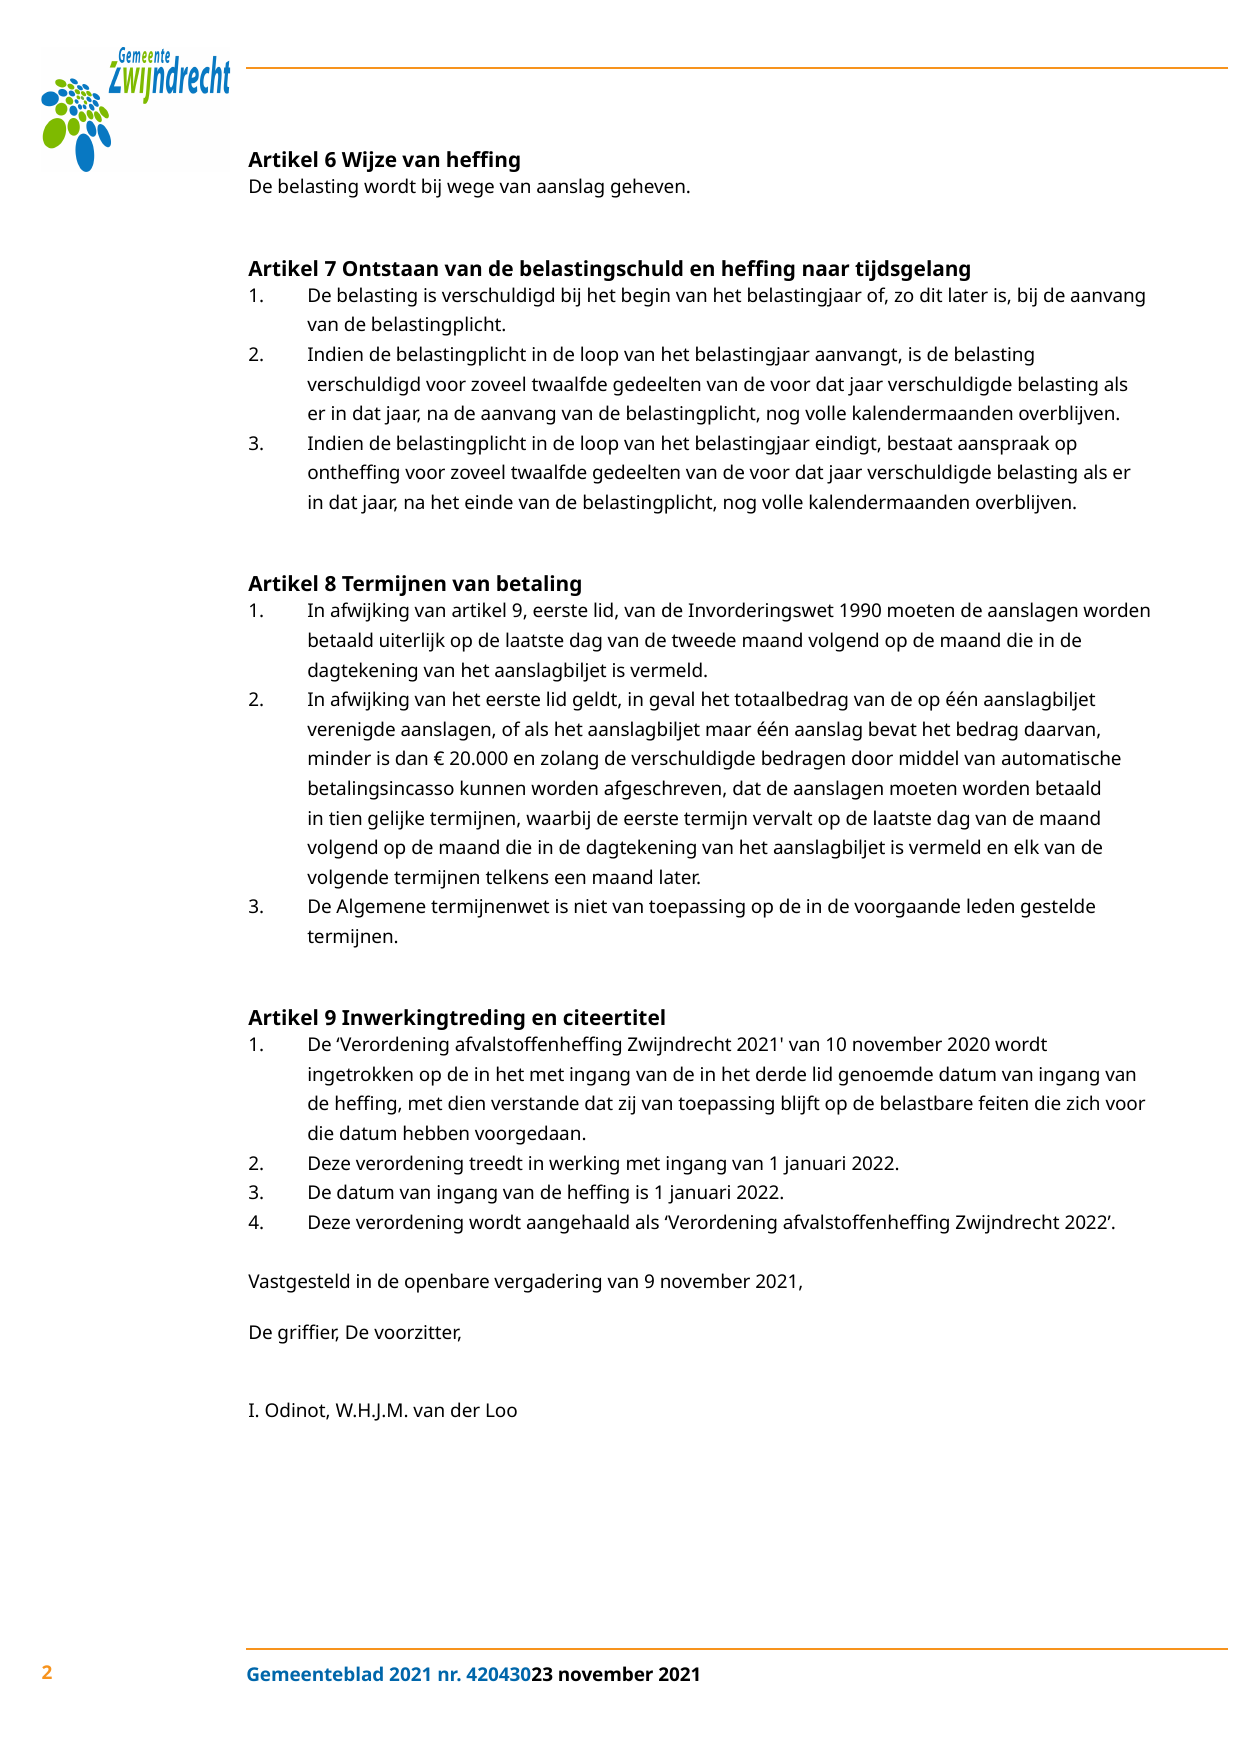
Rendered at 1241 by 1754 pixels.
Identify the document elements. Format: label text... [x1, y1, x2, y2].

text I. Odinot, W.H.J.M. van der Loo [248, 1397, 1152, 1422]
list In afwijking van artikel 9, eerste lid, van de Invorderingswet 1990 moeten de aanslagen worden betaald uiterlijk op de laatste dag van de tweede maand volgend op de maand die in de dagtekening van het aanslagbiljet is vermeld. [248, 598, 1152, 682]
list De belasting is verschuldigd bij het begin van het belastingjaar of, zo dit later is, bij de aanvang van de belastingplicht. [248, 282, 1152, 337]
picture [41, 47, 231, 172]
text Artikel 9 Inwerkingtreding en citeertitel [248, 1003, 1152, 1031]
list De Algemene termijnenwet is niet van toepassing op de in de voorgaande leden gestelde termijnen. [248, 893, 1152, 949]
text Artikel 8 Termijnen van betaling [248, 569, 1152, 598]
list Deze verordening treedt in werking met ingang van 1 januari 2022. [248, 1150, 1152, 1176]
list Indien de belastingplicht in de loop van het belastingjaar eindigt, bestaat aanspraak op ontheffing voor zoveel twaalfde gedeelten van de voor dat jaar verschuldigde belasting als er in dat jaar, na het einde van de belastingplicht, nog volle kalendermaanden overblijven. [248, 430, 1152, 515]
list De ‘Verordening afvalstoffenheffing Zwijndrecht 2021' van 10 november 2020 wordt ingetrokken op de in het met ingang van de in het derde lid genoemde datum van ingang van de heffing, met dien verstande dat zij van toepassing blijft op de belastbare feiten die zich voor die datum hebben voorgedaan. [248, 1031, 1152, 1146]
text De griffier, De voorzitter, [248, 1319, 1152, 1345]
text Artikel 6 Wijze van heffing [248, 145, 1152, 174]
text Artikel 7 Ontstaan van de belastingschuld en heffing naar tijdsgelang [248, 254, 1152, 282]
text Vastgesteld in de openbare vergadering van 9 november 2021, [248, 1268, 1152, 1294]
list De datum van ingang van de heffing is 1 januari 2022. [248, 1179, 1152, 1205]
list Deze verordening wordt aangehaald als ‘Verordening afvalstoffenheffing Zwijndrecht 2022’. [248, 1209, 1152, 1235]
list In afwijking van het eerste lid geldt, in geval het totaalbedrag van de op één aanslagbiljet verenigde aanslagen, of als het aanslagbiljet maar één aanslag bevat het bedrag daarvan, minder is dan € 20.000 en zolang de verschuldigde bedragen door middel van automatische betalingsincasso kunnen worden afgeschreven, dat de aanslagen moeten worden betaald in tien gelijke termijnen, waarbij de eerste termijn vervalt op de laatste dag van de maand volgend op de maand die in de dagtekening van het aanslagbiljet is vermeld en elk van de volgende termijnen telkens een maand later. [248, 686, 1152, 889]
text De belasting wordt bij wege van aanslag geheven. [248, 174, 1152, 199]
list Indien de belastingplicht in de loop van het belastingjaar aanvangt, is de belasting verschuldigd voor zoveel twaalfde gedeelten van de voor dat jaar verschuldigde belasting als er in dat jaar, na de aanvang van de belastingplicht, nog volle kalendermaanden overblijven. [248, 341, 1152, 426]
